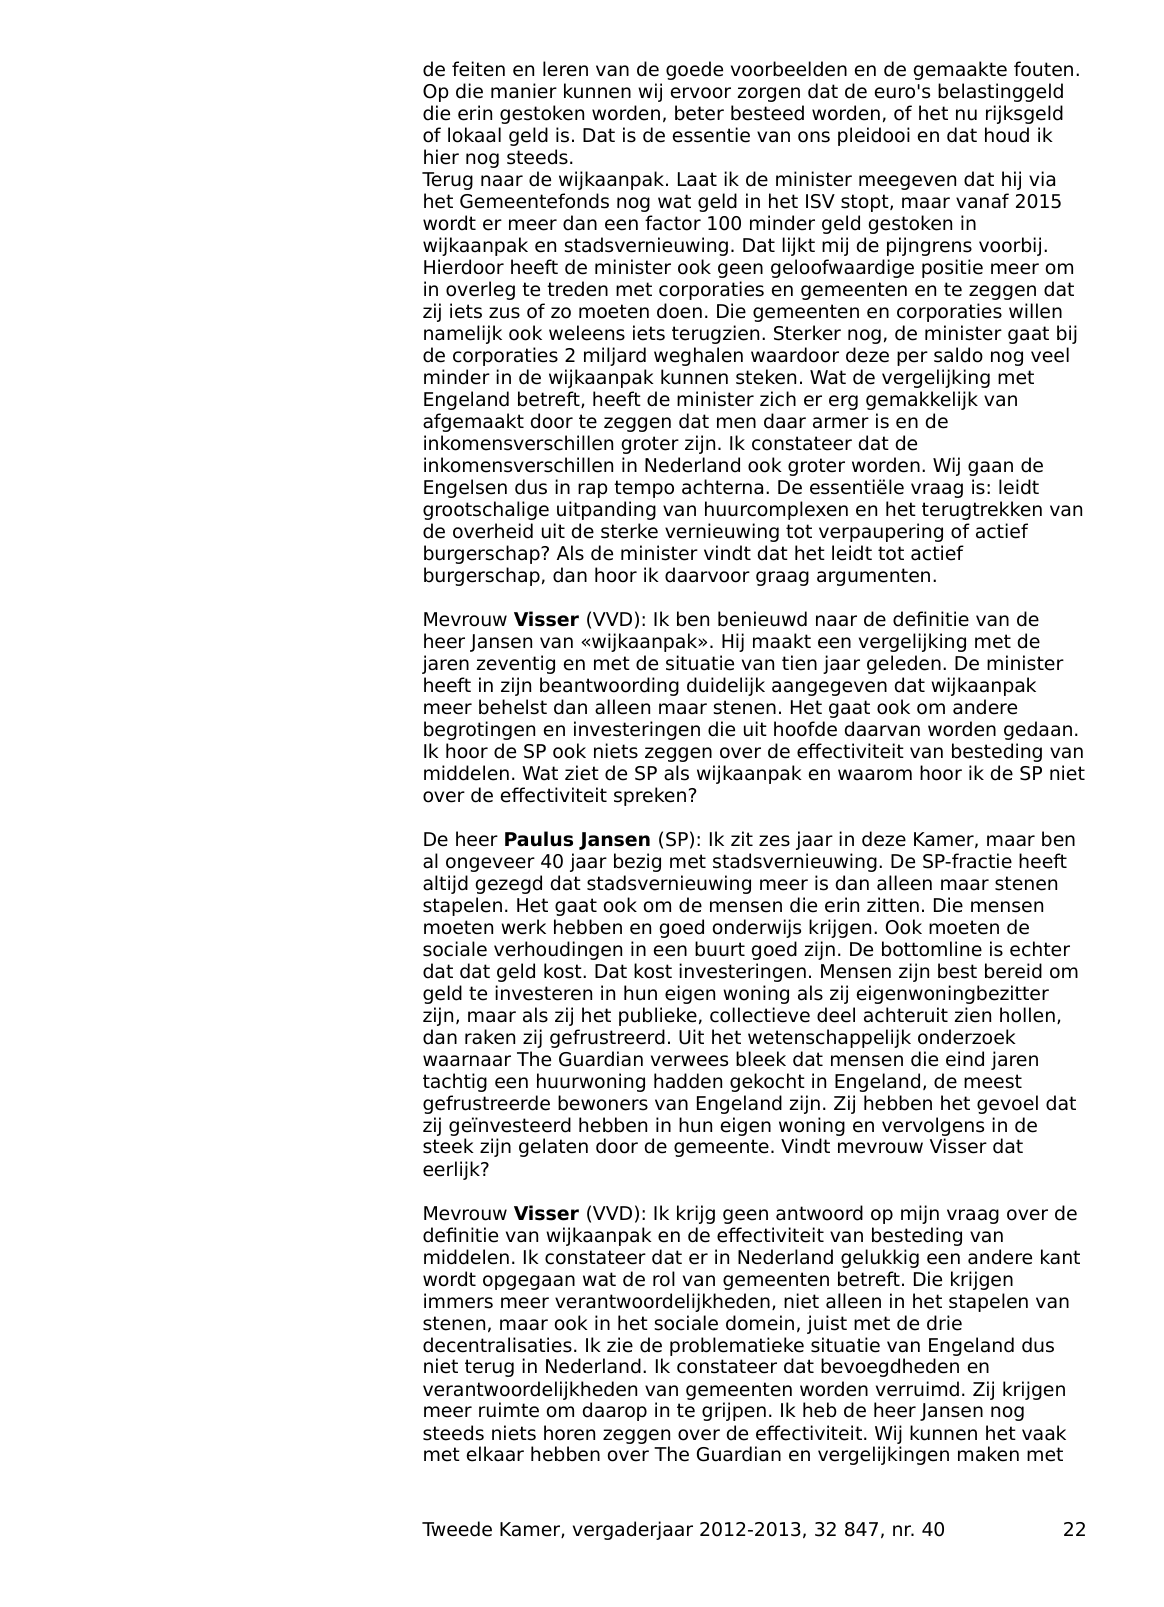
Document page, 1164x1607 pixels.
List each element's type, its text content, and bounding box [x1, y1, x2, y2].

text De heer Paulus Jansen (SP): Ik zit zes jaar in deze Kamer, maar ben al ongeveer 40 jaar bezig met stadsvernieuwing. De SP-fractie heeft altijd gezegd dat stadsvernieuwing meer is dan alleen maar stenen stapelen. Het gaat ook om de mensen die erin zitten. Die mensen moeten werk hebben en goed onderwijs krijgen. Ook moeten de sociale verhoudingen in een buurt goed zijn. De bottomline is echter dat dat geld kost. Dat kost investeringen. Mensen zijn best bereid om geld te investeren in hun eigen woning als zij eigenwoningbezitter zijn, maar als zij het publieke, collectieve deel achteruit zien hollen, dan raken zij gefrustreerd. Uit het wetenschappelijk onderzoek waarnaar The Guardian verwees bleek dat mensen die eind jaren tachtig een huurwoning hadden gekocht in Engeland, de meest gefrustreerde bewoners van Engeland zijn. Zij hebben het gevoel dat zij geïnvesteerd hebben in hun eigen woning en vervolgens in de steek zijn gelaten door de gemeente. Vindt mevrouw Visser dat eerlijk? [422, 829, 1087, 1180]
text Mevrouw Visser (VVD): Ik ben benieuwd naar de definitie van de heer Jansen van «wijkaanpak». Hij maakt een vergelijking met de jaren zeventig en met de situatie van tien jaar geleden. De minister heeft in zijn beantwoording duidelijk aangegeven dat wijkaanpak meer behelst dan alleen maar stenen. Het gaat ook om andere begrotingen en investeringen die uit hoofde daarvan worden gedaan. Ik hoor de SP ook niets zeggen over de effectiviteit van besteding van middelen. Wat ziet de SP als wijkaanpak en waarom hoor ik de SP niet over de effectiviteit spreken? [422, 609, 1087, 807]
text Mevrouw Visser (VVD): Ik krijg geen antwoord op mijn vraag over de definitie van wijkaanpak en de effectiviteit van besteding van middelen. Ik constateer dat er in Nederland gelukkig een andere kant wordt opgegaan wat de rol van gemeenten betreft. Die krijgen immers meer verantwoordelijkheden, niet alleen in het stapelen van stenen, maar ook in het sociale domein, juist met de drie decentralisaties. Ik zie de problematieke situatie van Engeland dus niet terug in Nederland. Ik constateer dat bevoegdheden en verantwoordelijkheden van gemeenten worden verruimd. Zij krijgen meer ruimte om daarop in te grijpen. Ik heb de heer Jansen nog steeds niets horen zeggen over de effectiviteit. Wij kunnen het vaak met elkaar hebben over The Guardian en vergelijkingen maken met [422, 1203, 1087, 1466]
text Terug naar de wijkaanpak. Laat ik de minister meegeven dat hij via het Gemeentefonds nog wat geld in het ISV stopt, maar vanaf 2015 wordt er meer dan een factor 100 minder geld gestoken in wijkaanpak en stadsvernieuwing. Dat lijkt mij de pijngrens voorbij. Hierdoor heeft de minister ook geen geloofwaardige positie meer om in overleg te treden met corporaties en gemeenten en te zeggen dat zij iets zus of zo moeten doen. Die gemeenten en corporaties willen namelijk ook weleens iets terugzien. Sterker nog, de minister gaat bij de corporaties 2 miljard weghalen waardoor deze per saldo nog veel minder in de wijkaanpak kunnen steken. Wat de vergelijking met Engeland betreft, heeft de minister zich er erg gemakkelijk van afgemaakt door te zeggen dat men daar armer is en de inkomensverschillen groter zijn. Ik constateer dat de inkomensverschillen in Nederland ook groter worden. Wij gaan de Engelsen dus in rap tempo achterna. De essentiële vraag is: leidt grootschalige uitpanding van huurcomplexen en het terugtrekken van de overheid uit de sterke vernieuwing tot verpaupering of actief burgerschap? Als de minister vindt dat het leidt tot actief burgerschap, dan hoor ik daarvoor graag argumenten. [422, 169, 1087, 587]
text de feiten en leren van de goede voorbeelden en de gemaakte fouten. Op die manier kunnen wij ervoor zorgen dat de euro's belastinggeld die erin gestoken worden, beter besteed worden, of het nu rijksgeld of lokaal geld is. Dat is de essentie van ons pleidooi en dat houd ik hier nog steeds. [422, 59, 1087, 169]
